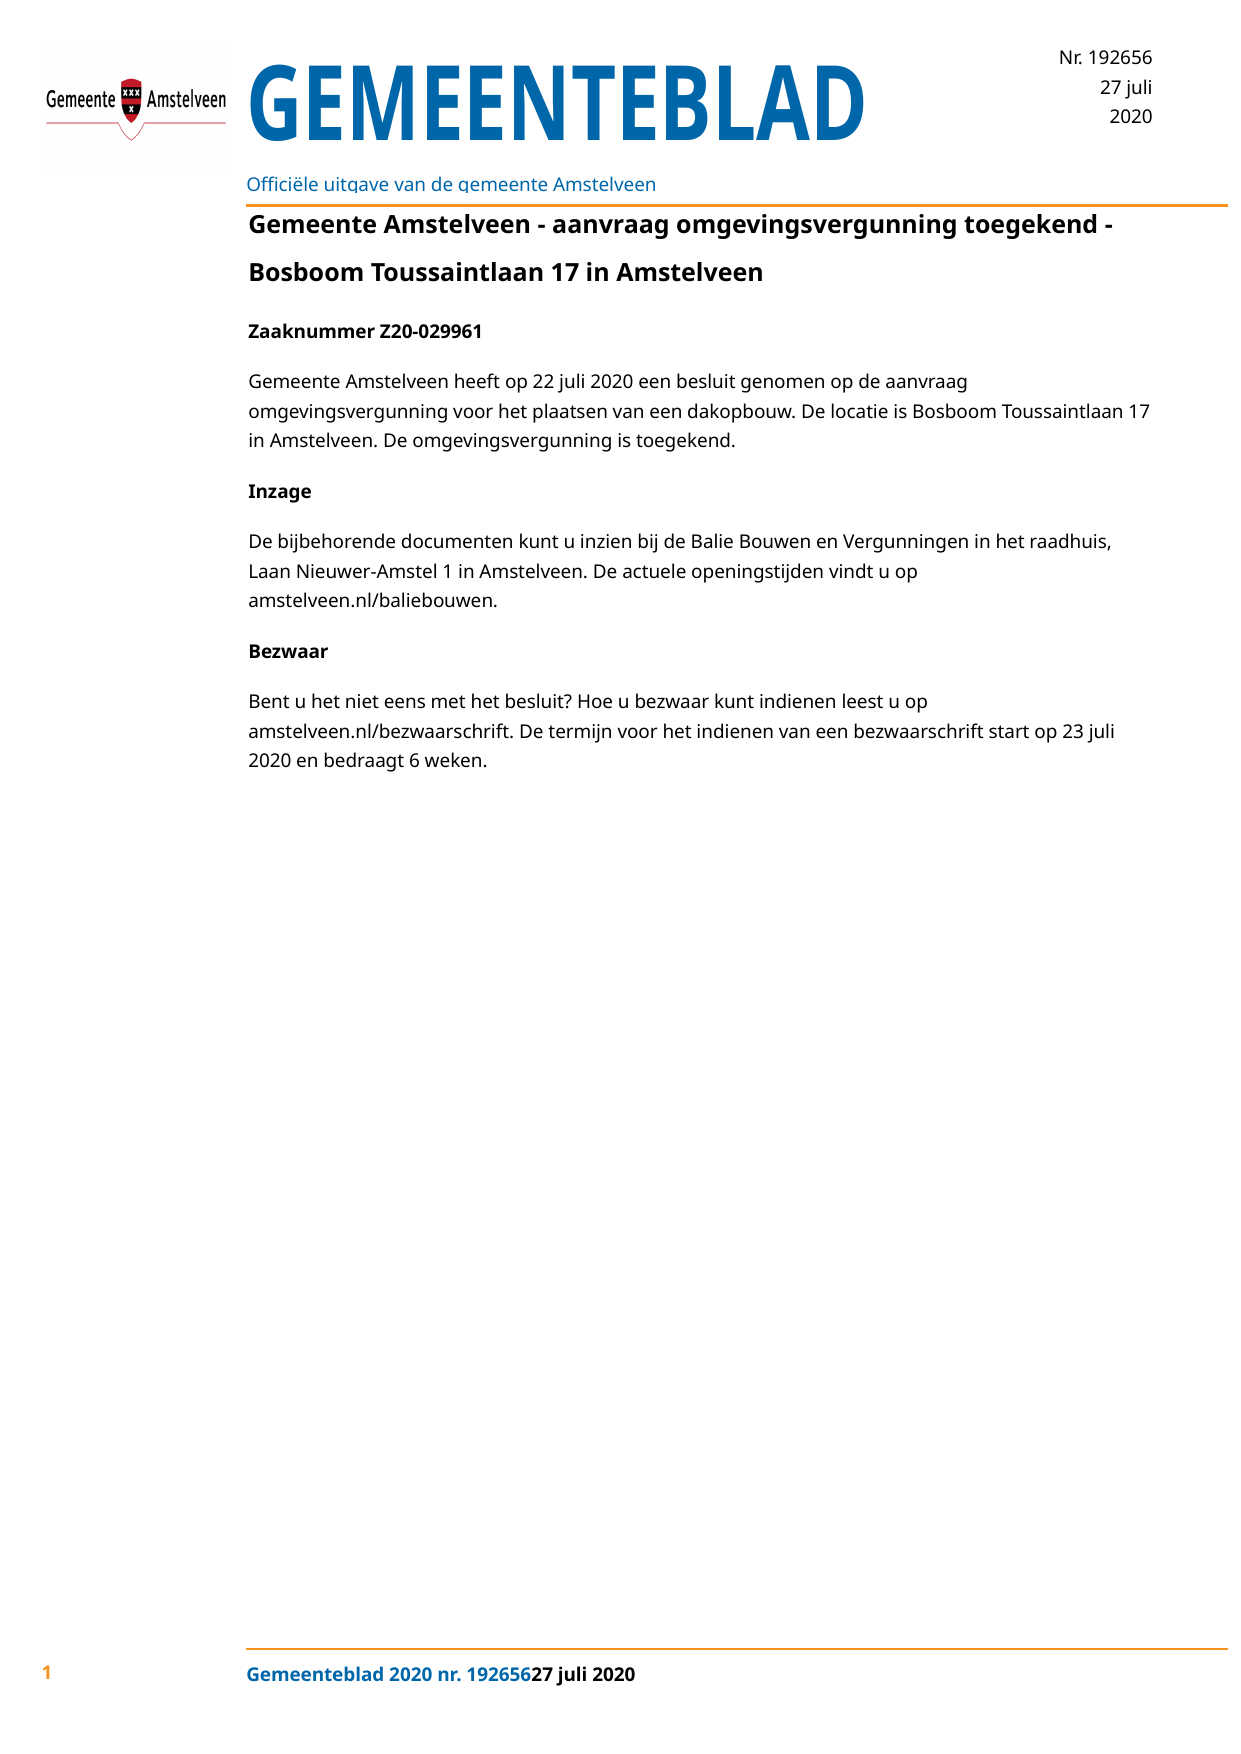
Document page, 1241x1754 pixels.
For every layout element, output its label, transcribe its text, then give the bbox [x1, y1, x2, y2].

text Bezwaar [248, 638, 1152, 664]
text Bent u het niet eens met het besluit? Hoe u bezwaar kunt indienen leest u op amstelveen.nl/bezwaarschrift. De termijn voor het indienen van een bezwaarschrift start op 23 juli 2020 en bedraagt 6 weken. [248, 688, 1152, 773]
text Inzage [248, 478, 1152, 504]
text De bijbehorende documenten kunt u inzien bij de Balie Bouwen en Vergunningen in het raadhuis, Laan Nieuwer-Amstel 1 in Amstelveen. De actuele openingstijden vindt u op amstelveen.nl/baliebouwen. [248, 528, 1152, 613]
text Zaaknummer Z20-029961 [248, 318, 1152, 344]
text Gemeente Amstelveen heeft op 22 juli 2020 een besluit genomen op de aanvraag omgevingsvergunning voor het plaatsen van een dakopbouw. De locatie is Bosboom Toussaintlaan 17 in Amstelveen. De omgevingsvergunning is toegekend. [248, 368, 1152, 453]
text Gemeente Amstelveen - aanvraag omgevingsvergunning toegekend - Bosboom Toussaintlaan 17 in Amstelveen [248, 207, 1152, 288]
picture [41, 47, 231, 172]
